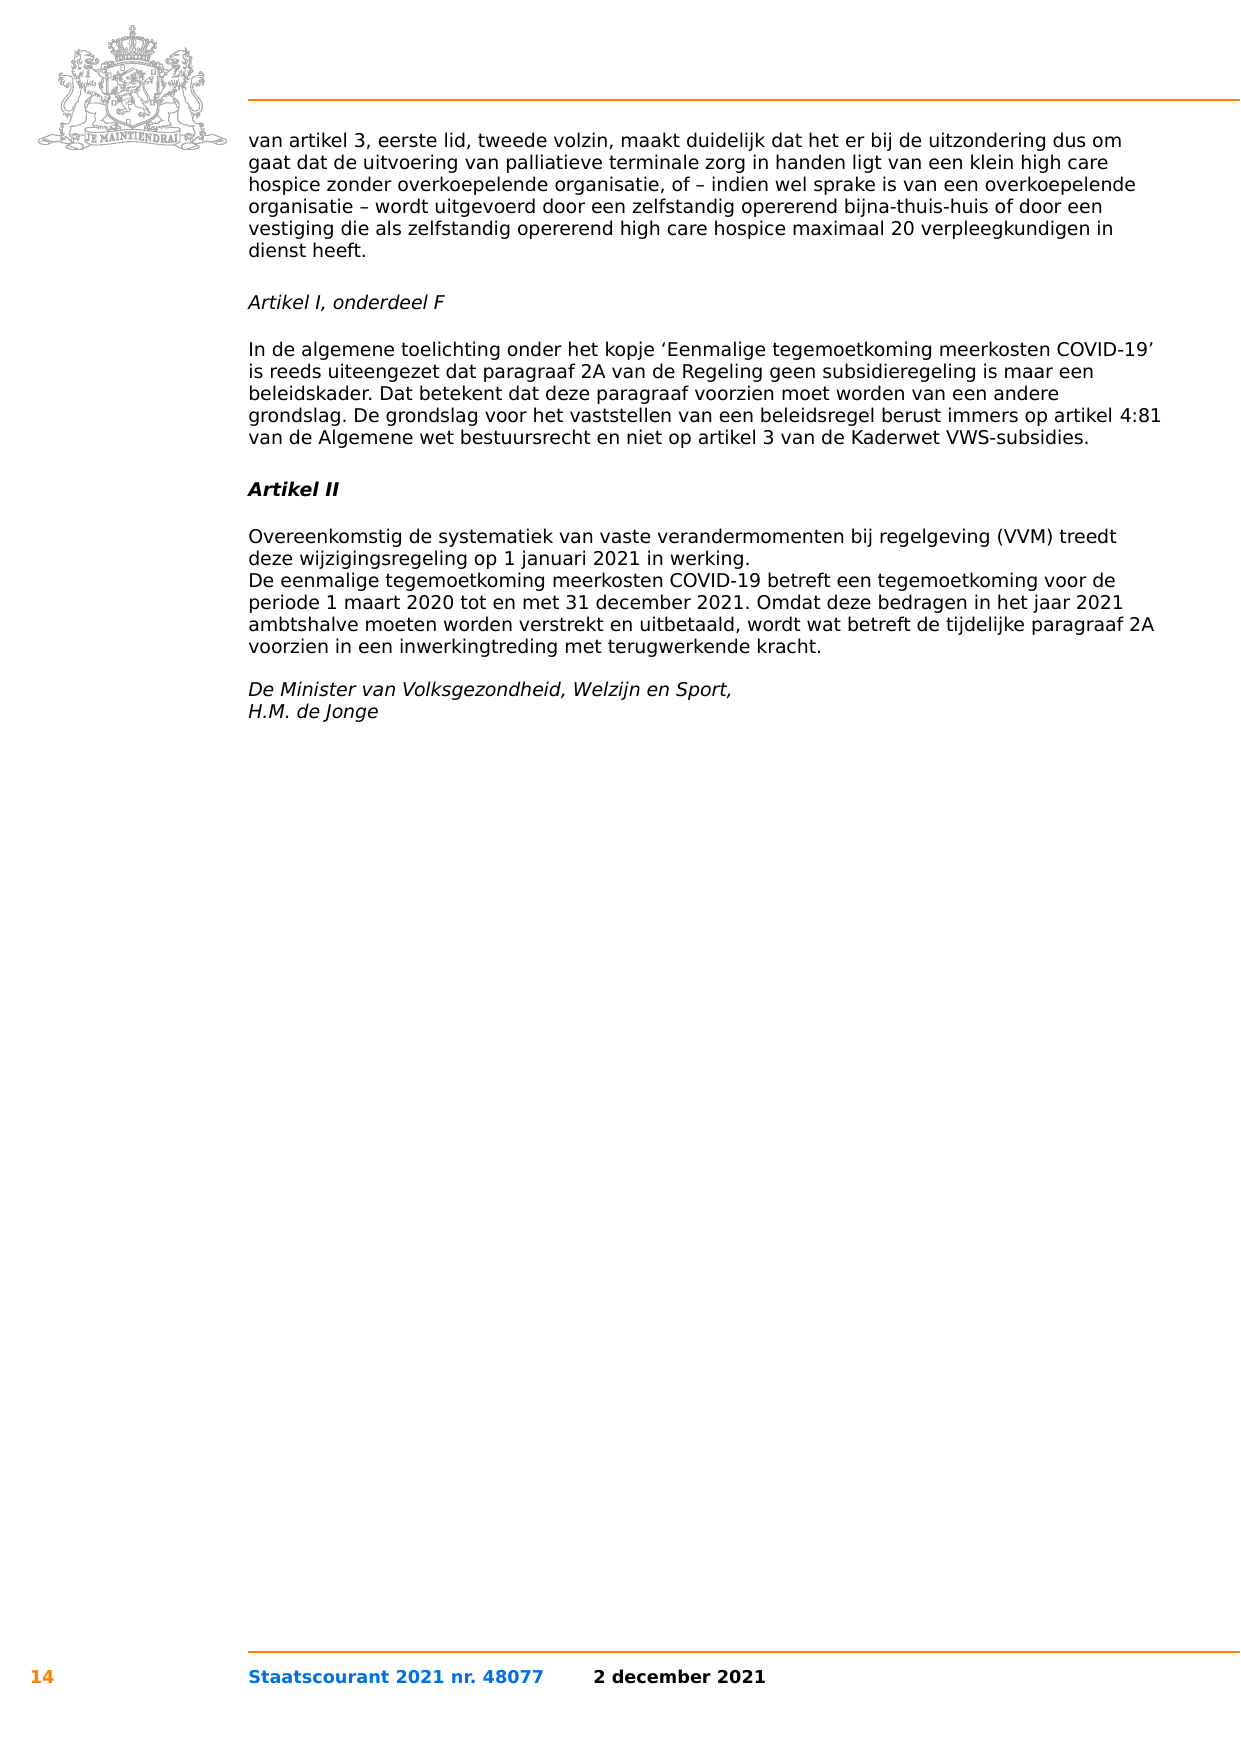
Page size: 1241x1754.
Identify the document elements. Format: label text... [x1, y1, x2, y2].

picture [38, 25, 227, 150]
text In de algemene toelichting onder het kopje ‘Eenmalige tegemoetkoming meerkosten COVID-19’ is reeds uiteengezet dat paragraaf 2A van de Regeling geen subsidieregeling is maar een beleidskader. Dat betekent dat deze paragraaf voorzien moet worden van een andere grondslag. De grondslag voor het vaststellen van een beleidsregel berust immers op artikel 4:81 van de Algemene wet bestuursrecht en niet op artikel 3 van de Kaderwet VWS-subsidies. [248, 339, 1163, 449]
text van artikel 3, eerste lid, tweede volzin, maakt duidelijk dat het er bij de uitzondering dus om gaat dat de uitvoering van palliatieve terminale zorg in handen ligt van een klein high care hospice zonder overkoepelende organisatie, of – indien wel sprake is van een overkoepelende organisatie – wordt uitgevoerd door een zelfstandig opererend bijna-thuis-huis of door een vestiging die als zelfstandig opererend high care hospice maximaal 20 verpleegkundigen in dienst heeft. [248, 130, 1163, 262]
subtitle Artikel I, onderdeel F [248, 292, 1163, 314]
text Overeenkomstig de systematiek van vaste verandermomenten bij regelgeving (VVM) treedt deze wijzigingsregeling op 1 januari 2021 in werking. [248, 526, 1163, 569]
text De Minister van Volksgezondheid, Welzijn en Sport, H.M. de Jonge [248, 679, 1163, 723]
text De eenmalige tegemoetkoming meerkosten COVID-19 betreft een tegemoetkoming voor de periode 1 maart 2020 tot en met 31 december 2021. Omdat deze bedragen in het jaar 2021 ambtshalve moeten worden verstrekt en uitbetaald, wordt wat betreft de tijdelijke paragraaf 2A voorzien in een inwerkingtreding met terugwerkende kracht. [248, 569, 1163, 657]
subtitle Artikel II [248, 479, 1163, 501]
